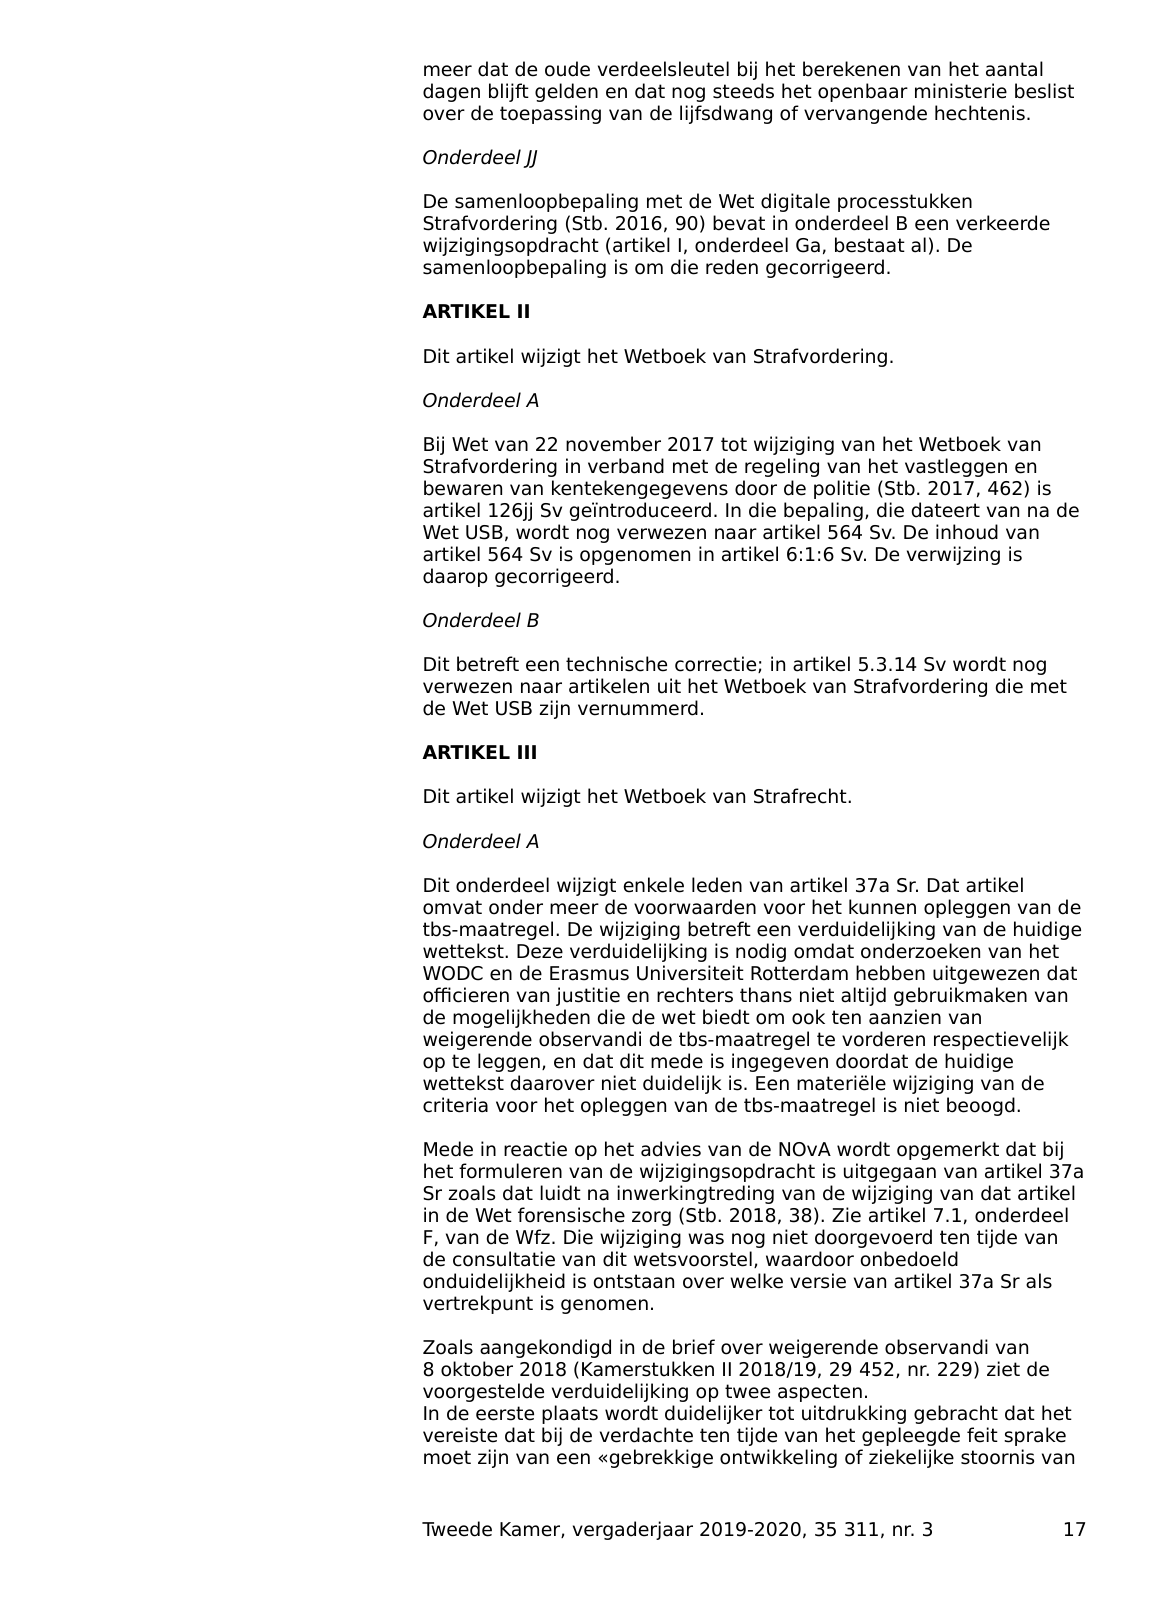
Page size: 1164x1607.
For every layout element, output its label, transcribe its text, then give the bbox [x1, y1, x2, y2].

text meer dat de oude verdeelsleutel bij het berekenen van het aantal dagen blijft gelden en dat nog steeds het openbaar ministerie beslist over de toepassing van de lijfsdwang of vervangende hechtenis. [422, 59, 1087, 125]
text Zoals aangekondigd in de brief over weigerende observandi van 8 oktober 2018 (Kamerstukken II 2018/19, 29 452, nr. 229) ziet de voorgestelde verduidelijking op twee aspecten. [422, 1337, 1087, 1403]
text Mede in reactie op het advies van de NOvA wordt opgemerkt dat bij het formuleren van de wijzigingsopdracht is uitgegaan van artikel 37a Sr zoals dat luidt na inwerkingtreding van de wijziging van dat artikel in de Wet forensische zorg (Stb. 2018, 38). Zie artikel 7.1, onderdeel F, van de Wfz. Die wijziging was nog niet doorgevoerd ten tijde van de consultatie van dit wetsvoorstel, waardoor onbedoeld onduidelijkheid is ontstaan over welke versie van artikel 37a Sr als vertrekpunt is genomen. [422, 1139, 1087, 1314]
text Dit betreft een technische correctie; in artikel 5.3.14 Sv wordt nog verwezen naar artikelen uit het Wetboek van Strafvordering die met de Wet USB zijn vernummerd. [422, 654, 1087, 720]
subtitle Onderdeel A [422, 390, 1087, 412]
subtitle Onderdeel A [422, 831, 1087, 853]
subtitle ARTIKEL III [422, 742, 1087, 764]
subtitle Onderdeel B [422, 610, 1087, 632]
text Dit artikel wijzigt het Wetboek van Strafrecht. [422, 786, 1087, 808]
text Dit onderdeel wijzigt enkele leden van artikel 37a Sr. Dat artikel omvat onder meer de voorwaarden voor het kunnen opleggen van de tbs-maatregel. De wijziging betreft een verduidelijking van de huidige wettekst. Deze verduidelijking is nodig omdat onderzoeken van het WODC en de Erasmus Universiteit Rotterdam hebben uitgewezen dat officieren van justitie en rechters thans niet altijd gebruikmaken van de mogelijkheden die de wet biedt om ook ten aanzien van weigerende observandi de tbs-maatregel te vorderen respectievelijk op te leggen, en dat dit mede is ingegeven doordat de huidige wettekst daarover niet duidelijk is. Een materiële wijziging van de criteria voor het opleggen van de tbs-maatregel is niet beoogd. [422, 875, 1087, 1117]
text In de eerste plaats wordt duidelijker tot uitdrukking gebracht dat het vereiste dat bij de verdachte ten tijde van het gepleegde feit sprake moet zijn van een «gebrekkige ontwikkeling of ziekelijke stoornis van [422, 1403, 1087, 1469]
text Bij Wet van 22 november 2017 tot wijziging van het Wetboek van Strafvordering in verband met de regeling van het vastleggen en bewaren van kentekengegevens door de politie (Stb. 2017, 462) is artikel 126jj Sv geïntroduceerd. In die bepaling, die dateert van na de Wet USB, wordt nog verwezen naar artikel 564 Sv. De inhoud van artikel 564 Sv is opgenomen in artikel 6:1:6 Sv. De verwijzing is daarop gecorrigeerd. [422, 434, 1087, 588]
subtitle Onderdeel JJ [422, 147, 1087, 169]
text De samenloopbepaling met de Wet digitale processtukken Strafvordering (Stb. 2016, 90) bevat in onderdeel B een verkeerde wijzigingsopdracht (artikel I, onderdeel Ga, bestaat al). De samenloopbepaling is om die reden gecorrigeerd. [422, 191, 1087, 279]
text Dit artikel wijzigt het Wetboek van Strafvordering. [422, 346, 1087, 368]
subtitle ARTIKEL II [422, 301, 1087, 323]
